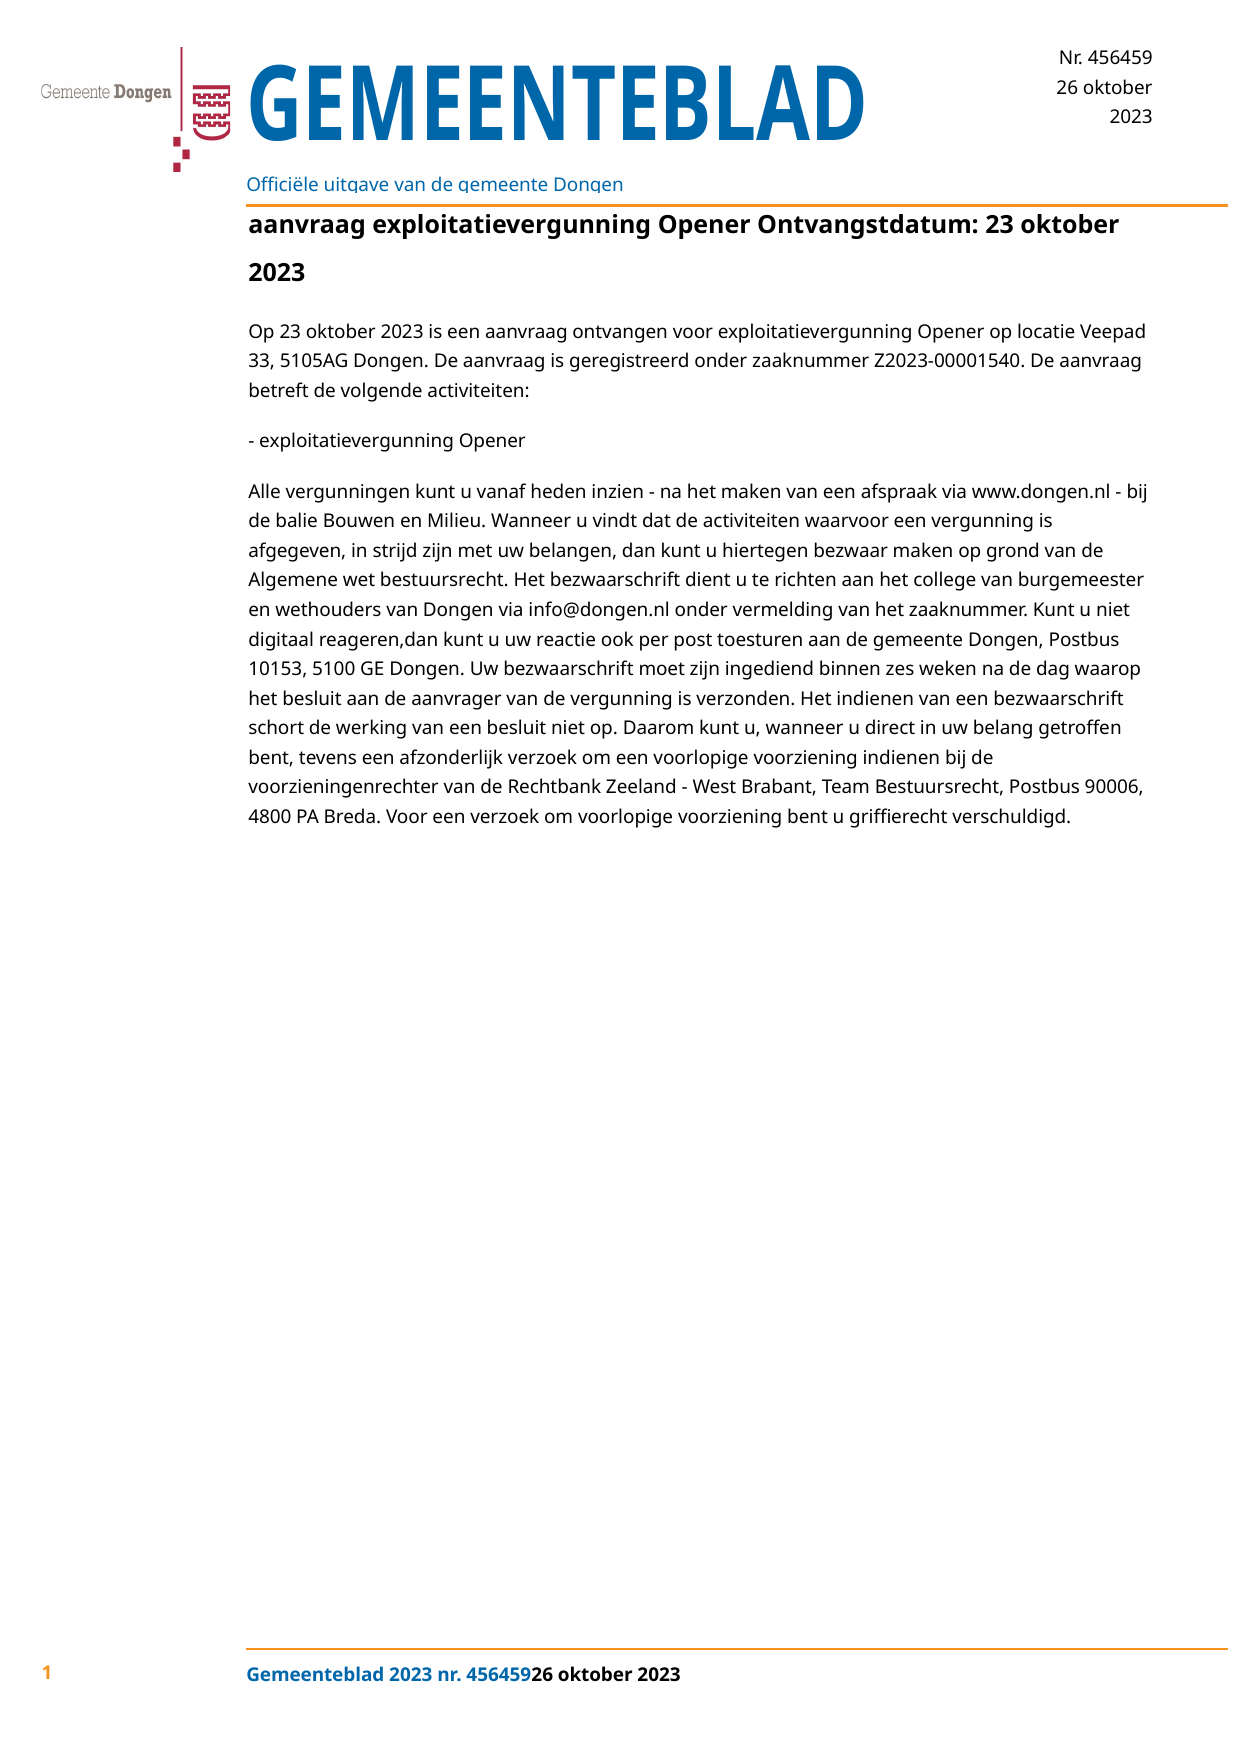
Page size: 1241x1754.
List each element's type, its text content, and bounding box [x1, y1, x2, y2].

text Op 23 oktober 2023 is een aanvraag ontvangen voor exploitatievergunning Opener op locatie Veepad 33, 5105AG Dongen. De aanvraag is geregistreerd onder zaaknummer Z2023-00001540. De aanvraag betreft de volgende activiteiten: [248, 318, 1152, 403]
text - exploitatievergunning Opener [248, 427, 1152, 453]
text Alle vergunningen kunt u vanaf heden inzien - na het maken van een afspraak via www.dongen.nl - bij de balie Bouwen en Milieu. Wanneer u vindt dat de activiteiten waarvoor een vergunning is afgegeven, in strijd zijn met uw belangen, dan kunt u hiertegen bezwaar maken op grond van de Algemene wet bestuursrecht. Het bezwaarschrift dient u te richten aan het college van burgemeester en wethouders van Dongen via info@dongen.nl onder vermelding van het zaaknummer. Kunt u niet digitaal reageren,dan kunt u uw reactie ook per post toesturen aan de gemeente Dongen, Postbus 10153, 5100 GE Dongen. Uw bezwaarschrift moet zijn ingediend binnen zes weken na de dag waarop het besluit aan de aanvrager van de vergunning is verzonden. Het indienen van een bezwaarschrift schort de werking van een besluit niet op. Daarom kunt u, wanneer u direct in uw belang getroffen bent, tevens een afzonderlijk verzoek om een voorlopige voorziening indienen bij de voorzieningenrechter van de Rechtbank Zeeland - West Brabant, Team Bestuursrecht, Postbus 90006, 4800 PA Breda. Voor een verzoek om voorlopige voorziening bent u griffierecht verschuldigd. [248, 478, 1152, 829]
text aanvraag exploitatievergunning Opener Ontvangstdatum: 23 oktober 2023 [248, 207, 1152, 288]
picture [41, 47, 231, 172]
